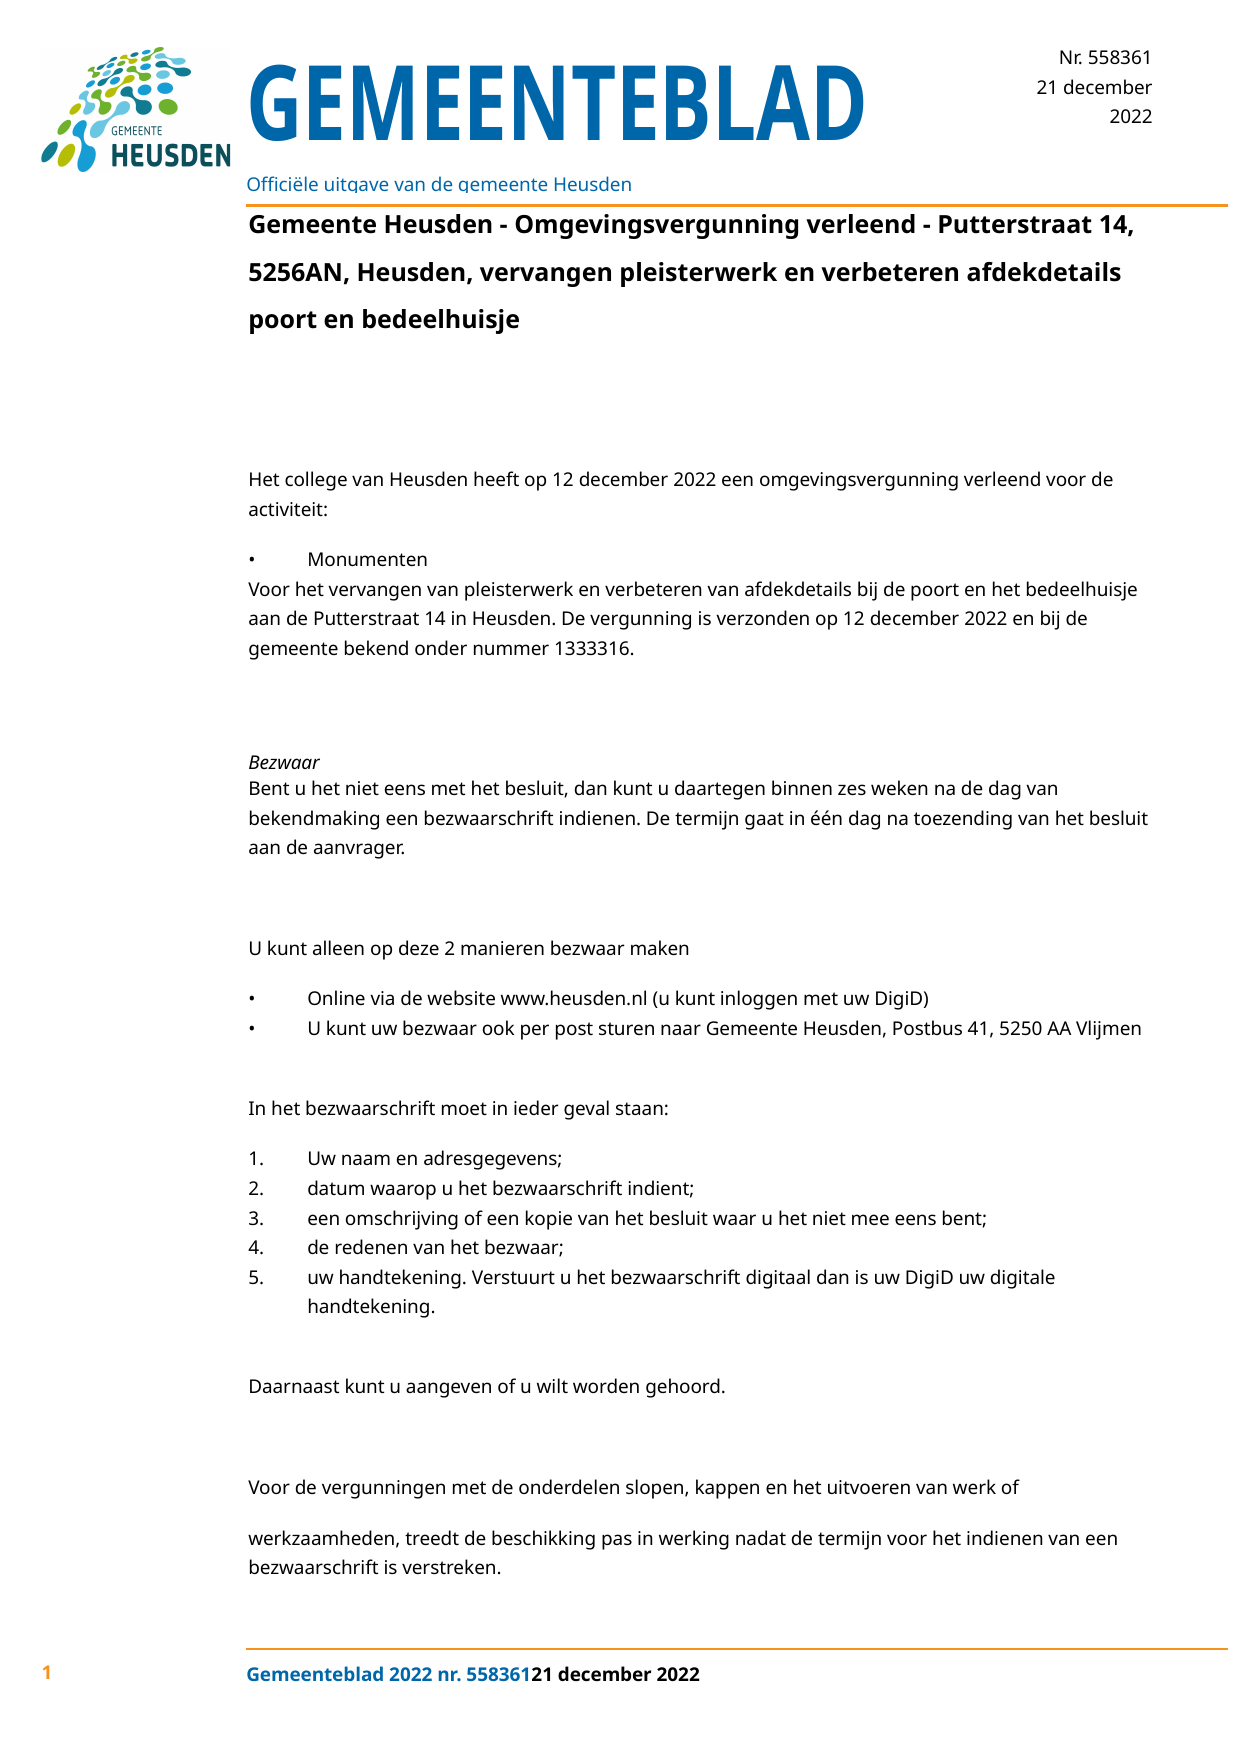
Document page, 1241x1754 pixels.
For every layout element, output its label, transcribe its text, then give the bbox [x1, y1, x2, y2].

text Bezwaar [248, 749, 1152, 775]
list een omschrijving of een kopie van het besluit waar u het niet mee eens bent; [248, 1205, 1152, 1231]
list datum waarop u het bezwaarschrift indient; [248, 1175, 1152, 1201]
text U kunt alleen op deze 2 manieren bezwaar maken [248, 935, 1152, 961]
text Het college van Heusden heeft op 12 december 2022 een omgevingsvergunning verleend voor de activiteit: [248, 466, 1152, 522]
picture [41, 47, 231, 172]
list Monumenten [248, 546, 1152, 572]
text werkzaamheden, treedt de beschikking pas in werking nadat de termijn voor het indienen van een bezwaarschrift is verstreken. [248, 1525, 1152, 1580]
text Voor de vergunningen met de onderdelen slopen, kappen en het uitvoeren van werk of [248, 1474, 1152, 1500]
list uw handtekening. Verstuurt u het bezwaarschrift digitaal dan is uw DigiD uw digitale handtekening. [248, 1264, 1152, 1319]
list Uw naam en adresgegevens; [248, 1146, 1152, 1171]
text In het bezwaarschrift moet in ieder geval staan: [248, 1095, 1152, 1121]
list U kunt uw bezwaar ook per post sturen naar Gemeente Heusden, Postbus 41, 5250 AA Vlijmen [248, 1015, 1152, 1041]
text Voor het vervangen van pleisterwerk en verbeteren van afdekdetails bij de poort en het bedeelhuisje aan de Putterstraat 14 in Heusden. De vergunning is verzonden op 12 december 2022 en bij de gemeente bekend onder nummer 1333316. [248, 576, 1152, 661]
text Daarnaast kunt u aangeven of u wilt worden gehoord. [248, 1373, 1152, 1399]
text Bent u het niet eens met het besluit, dan kunt u daartegen binnen zes weken na de dag van bekendmaking een bezwaarschrift indienen. De termijn gaat in één dag na toezending van het besluit aan de aanvrager. [248, 775, 1152, 860]
list de redenen van het bezwaar; [248, 1234, 1152, 1260]
text Gemeente Heusden - Omgevingsvergunning verleend - Putterstraat 14, 5256AN, Heusden, vervangen pleisterwerk en verbeteren afdekdetails poort en bedeelhuisje [248, 207, 1152, 336]
list Online via de website www.heusden.nl (u kunt inloggen met uw DigiD) [248, 986, 1152, 1011]
